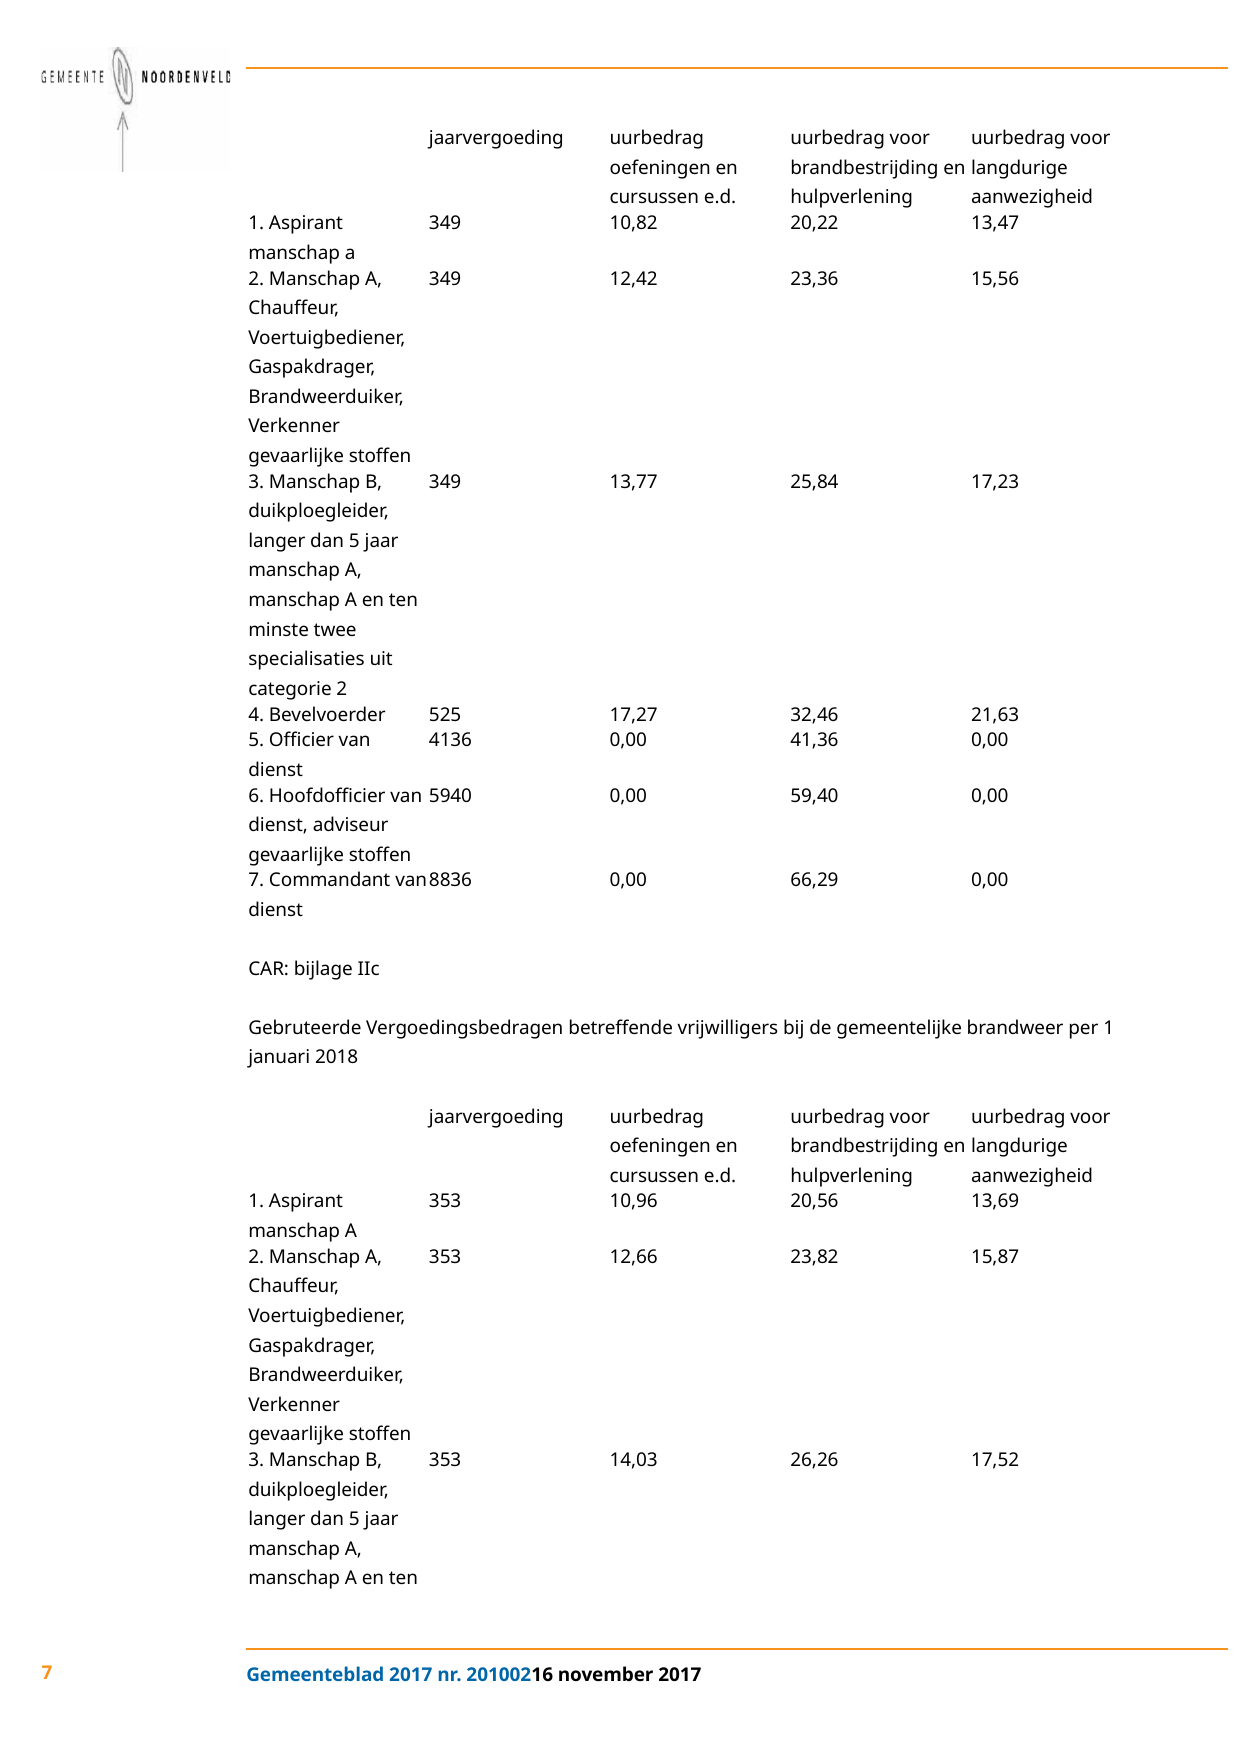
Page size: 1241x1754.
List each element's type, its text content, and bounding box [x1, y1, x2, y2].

table_cell 32,46 [790, 701, 971, 726]
table_cell 10,96 [609, 1188, 790, 1243]
table_cell 525 [429, 701, 609, 726]
table_cell 5. Officier van dienst [248, 726, 429, 782]
table_cell 0,00 [971, 782, 1152, 867]
table_cell 15,87 [971, 1243, 1152, 1446]
table_header [248, 1103, 429, 1188]
table_cell 8836 [429, 867, 609, 922]
table_cell 17,52 [971, 1446, 1152, 1590]
table_cell 0,00 [609, 726, 790, 782]
table_header jaarvergoeding [429, 1103, 609, 1188]
table_header uurbedrag voor brandbestrijding en hulpverlening [790, 125, 971, 209]
text Gebruteerde Vergoedingsbedragen betreffende vrijwilligers bij de gemeentelijke brandweer per 1 januari 2018 [248, 1014, 1152, 1069]
table_cell 41,36 [790, 726, 971, 782]
table_cell 2. Manschap A, Chauffeur, Voertuigbediener, Gaspakdrager, Brandweerduiker, Verkenner gevaarlijke stoffen [248, 1243, 429, 1446]
table_cell 0,00 [971, 726, 1152, 782]
table_cell 3. Manschap B, duikploegleider, langer dan 5 jaar manschap A, manschap A en ten [248, 1446, 429, 1590]
table_cell 23,36 [790, 265, 971, 468]
table_cell 353 [429, 1188, 609, 1243]
table_cell 0,00 [609, 867, 790, 922]
table_cell 3. Manschap B, duikploegleider, langer dan 5 jaar manschap A, manschap A en ten minste twee specialisaties uit categorie 2 [248, 468, 429, 701]
table_cell 4136 [429, 726, 609, 782]
table_cell 20,22 [790, 209, 971, 265]
table_cell 26,26 [790, 1446, 971, 1590]
table_cell 23,82 [790, 1243, 971, 1446]
table_cell 21,63 [971, 701, 1152, 726]
table_header [248, 125, 429, 209]
table_cell 5940 [429, 782, 609, 867]
table_cell 349 [429, 468, 609, 701]
table_cell 12,42 [609, 265, 790, 468]
table_cell 13,69 [971, 1188, 1152, 1243]
table_header uurbedrag voor brandbestrijding en hulpverlening [790, 1103, 971, 1188]
table_cell 66,29 [790, 867, 971, 922]
table_cell 13,77 [609, 468, 790, 701]
table_cell 6. Hoofdofficier van dienst, adviseur gevaarlijke stoffen [248, 782, 429, 867]
picture [41, 47, 231, 172]
table_header jaarvergoeding [429, 125, 609, 209]
table_cell 353 [429, 1446, 609, 1590]
table_header uurbedrag voor langdurige aanwezigheid [971, 125, 1152, 209]
table_header uurbedrag oefeningen en cursussen e.d. [609, 125, 790, 209]
table_cell 20,56 [790, 1188, 971, 1243]
table_cell 4. Bevelvoerder [248, 701, 429, 726]
table_cell 17,23 [971, 468, 1152, 701]
table_header uurbedrag oefeningen en cursussen e.d. [609, 1103, 790, 1188]
table_cell 353 [429, 1243, 609, 1446]
table_cell 59,40 [790, 782, 971, 867]
table_cell 1. Aspirant manschap a [248, 209, 429, 265]
table_cell 15,56 [971, 265, 1152, 468]
table_cell 0,00 [971, 867, 1152, 922]
table_cell 7. Commandant van dienst [248, 867, 429, 922]
table_cell 14,03 [609, 1446, 790, 1590]
table_cell 0,00 [609, 782, 790, 867]
table_cell 13,47 [971, 209, 1152, 265]
table_cell 349 [429, 265, 609, 468]
table_cell 349 [429, 209, 609, 265]
table_cell 25,84 [790, 468, 971, 701]
table_header uurbedrag voor langdurige aanwezigheid [971, 1103, 1152, 1188]
table_cell 12,66 [609, 1243, 790, 1446]
table_cell 17,27 [609, 701, 790, 726]
table_cell 1. Aspirant manschap A [248, 1188, 429, 1243]
table_cell 2. Manschap A, Chauffeur, Voertuigbediener, Gaspakdrager, Brandweerduiker, Verkenner gevaarlijke stoffen [248, 265, 429, 468]
text CAR: bijlage IIc [248, 955, 1152, 981]
table_cell 10,82 [609, 209, 790, 265]
